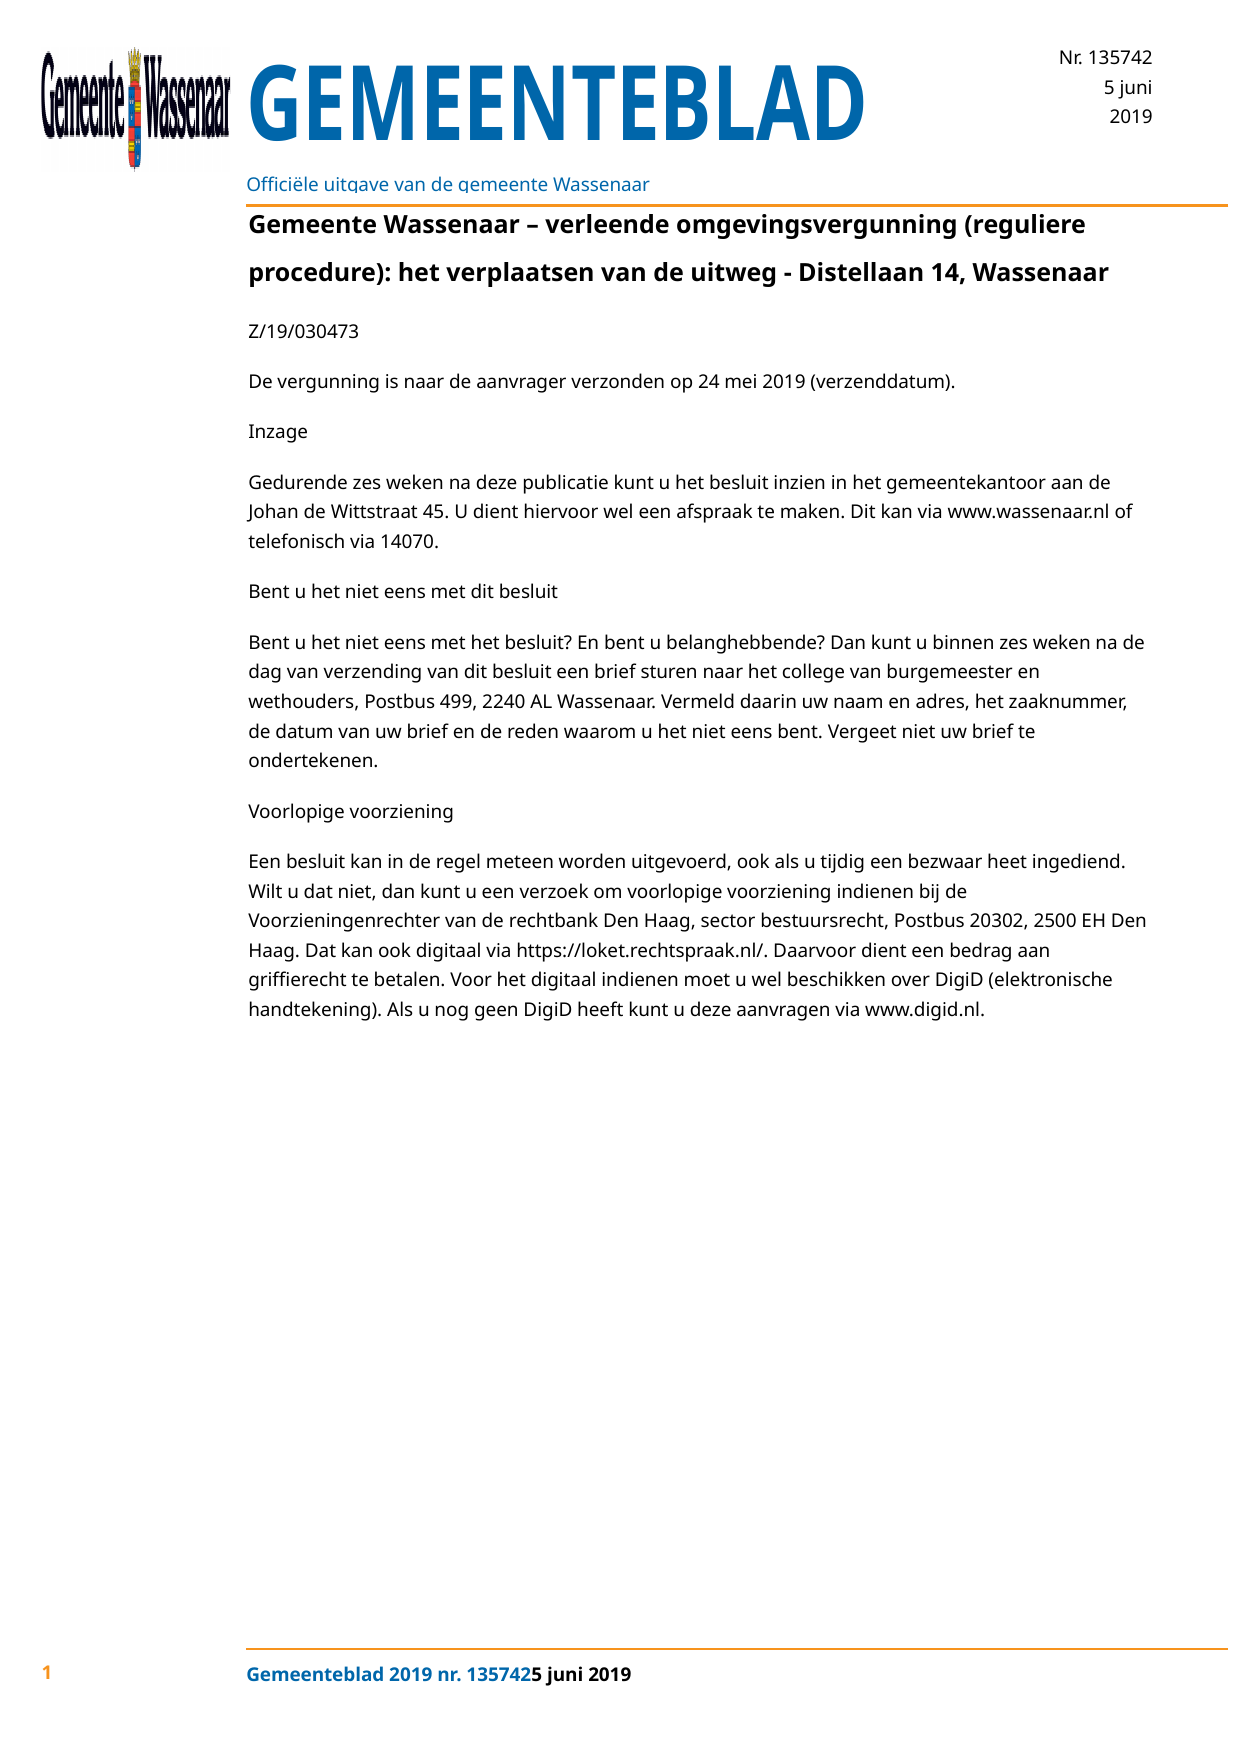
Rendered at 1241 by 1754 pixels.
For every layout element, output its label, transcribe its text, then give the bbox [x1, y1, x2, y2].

text Gedurende zes weken na deze publicatie kunt u het besluit inzien in het gemeentekantoor aan de Johan de Wittstraat 45. U dient hiervoor wel een afspraak te maken. Dit kan via www.wassenaar.nl of telefonisch via 14070. [248, 469, 1152, 554]
picture [41, 47, 231, 172]
text Voorlopige voorziening [248, 798, 1152, 824]
text Gemeente Wassenaar – verleende omgevingsvergunning (reguliere procedure): het verplaatsen van de uitweg - Distellaan 14, Wassenaar [248, 207, 1152, 288]
text Bent u het niet eens met het besluit? En bent u belanghebbende? Dan kunt u binnen zes weken na de dag van verzending van dit besluit een brief sturen naar het college van burgemeester en wethouders, Postbus 499, 2240 AL Wassenaar. Vermeld daarin uw naam en adres, het zaaknummer, de datum van uw brief en de reden waarom u het niet eens bent. Vergeet niet uw brief te ondertekenen. [248, 629, 1152, 773]
text Een besluit kan in de regel meteen worden uitgevoerd, ook als u tijdig een bezwaar heet ingediend. Wilt u dat niet, dan kunt u een verzoek om voorlopige voorziening indienen bij de Voorzieningenrechter van de rechtbank Den Haag, sector bestuursrecht, Postbus 20302, 2500 EH Den Haag. Dat kan ook digitaal via https://loket.rechtspraak.nl/. Daarvoor dient een bedrag aan griffierecht te betalen. Voor het digitaal indienen moet u wel beschikken over DigiD (elektronische handtekening). Als u nog geen DigiD heeft kunt u deze aanvragen via www.digid.nl. [248, 848, 1152, 1022]
text Bent u het niet eens met dit besluit [248, 579, 1152, 604]
text Inzage [248, 419, 1152, 444]
text De vergunning is naar de aanvrager verzonden op 24 mei 2019 (verzenddatum). [248, 368, 1152, 394]
text Z/19/030473 [248, 318, 1152, 344]
